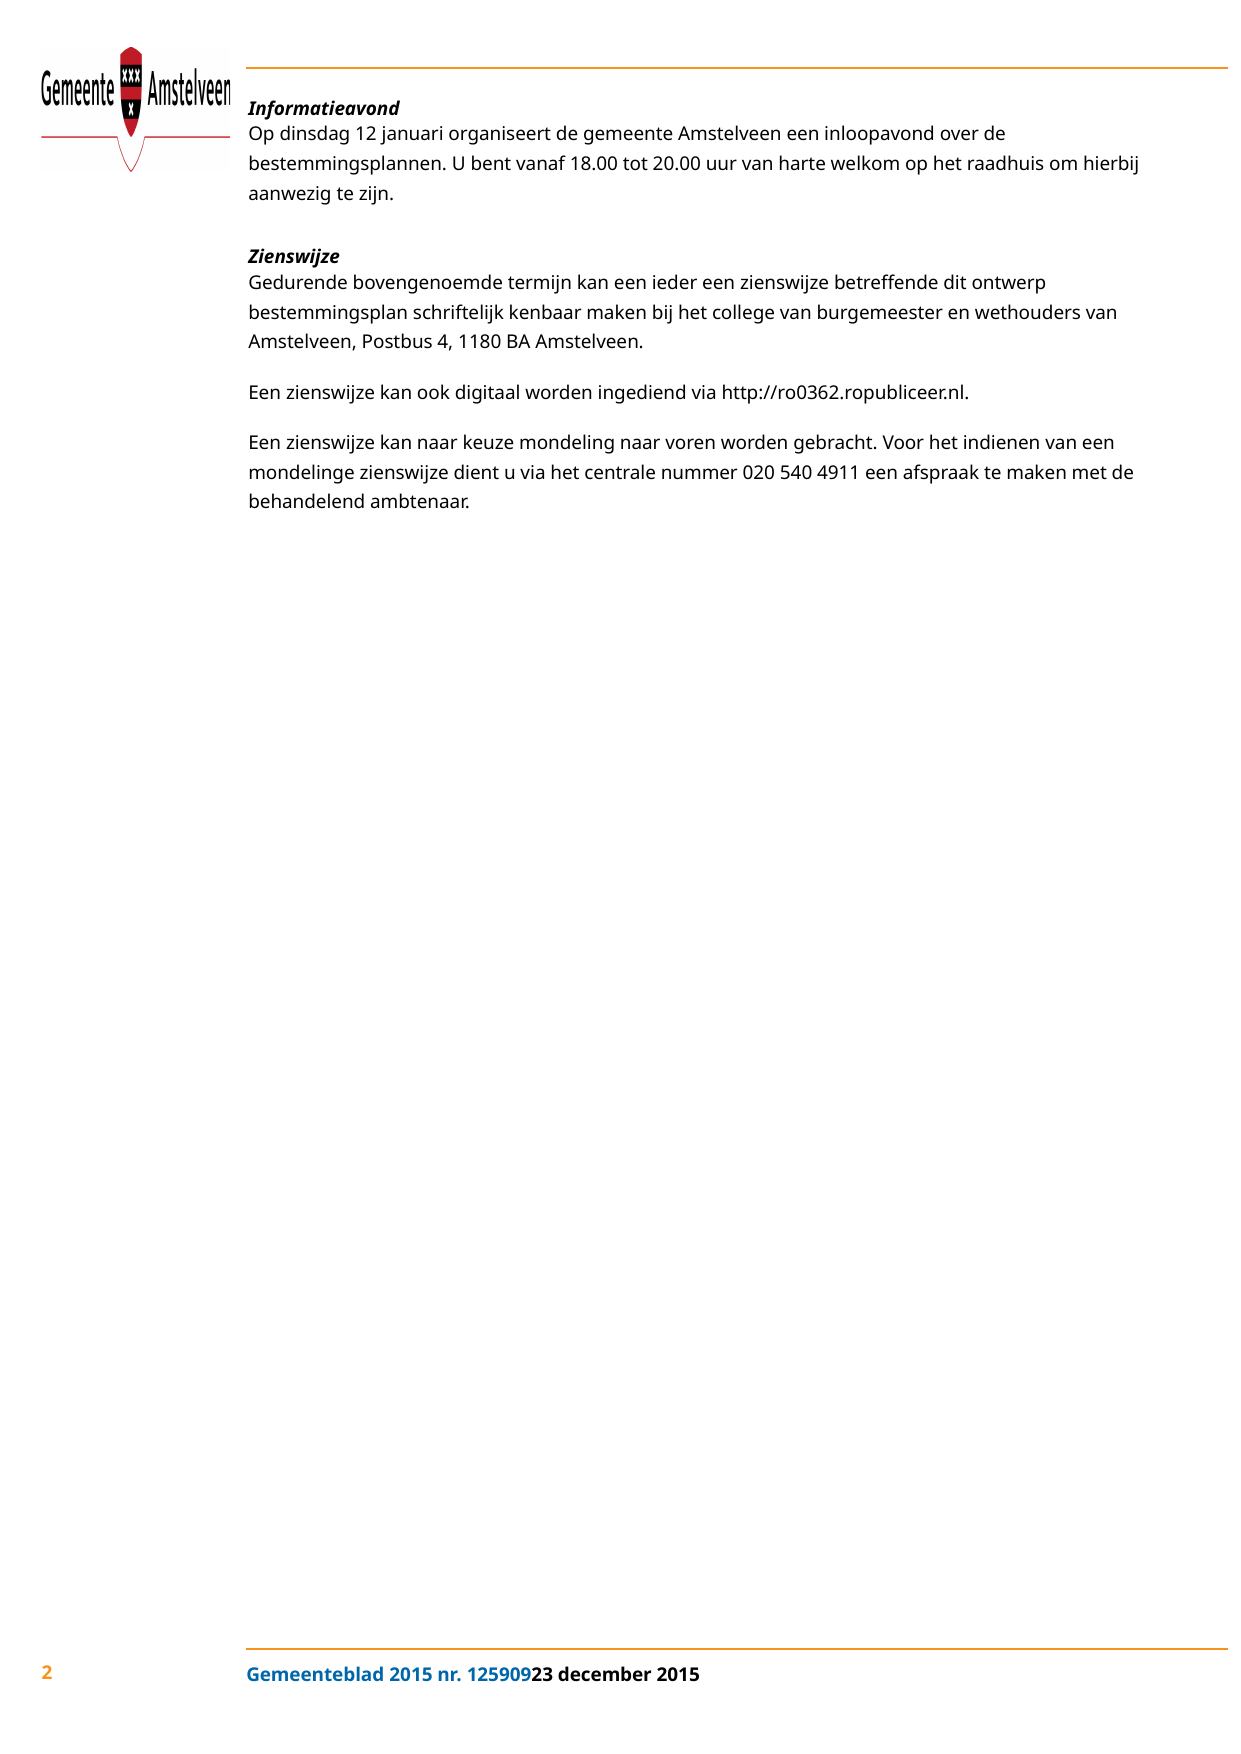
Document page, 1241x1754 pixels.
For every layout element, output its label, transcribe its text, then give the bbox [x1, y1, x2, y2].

text Informatieavond [248, 95, 1152, 121]
text Een zienswijze kan naar keuze mondeling naar voren worden gebracht. Voor het indienen van een mondelinge zienswijze dient u via het centrale nummer 020 540 4911 een afspraak te maken met de behandelend ambtenaar. [248, 429, 1152, 514]
text Gedurende bovengenoemde termijn kan een ieder een zienswijze betreffende dit ontwerp bestemmingsplan schriftelijk kenbaar maken bij het college van burgemeester en wethouders van Amstelveen, Postbus 4, 1180 BA Amstelveen. [248, 269, 1152, 354]
text Zienswijze [248, 244, 1152, 269]
text Een zienswijze kan ook digitaal worden ingediend via http://ro0362.ropubliceer.nl. [248, 379, 1152, 405]
text Op dinsdag 12 januari organiseert de gemeente Amstelveen een inloopavond over de bestemmingsplannen. U bent vanaf 18.00 tot 20.00 uur van harte welkom op het raadhuis om hierbij aanwezig te zijn. [248, 121, 1152, 205]
picture [41, 47, 231, 172]
